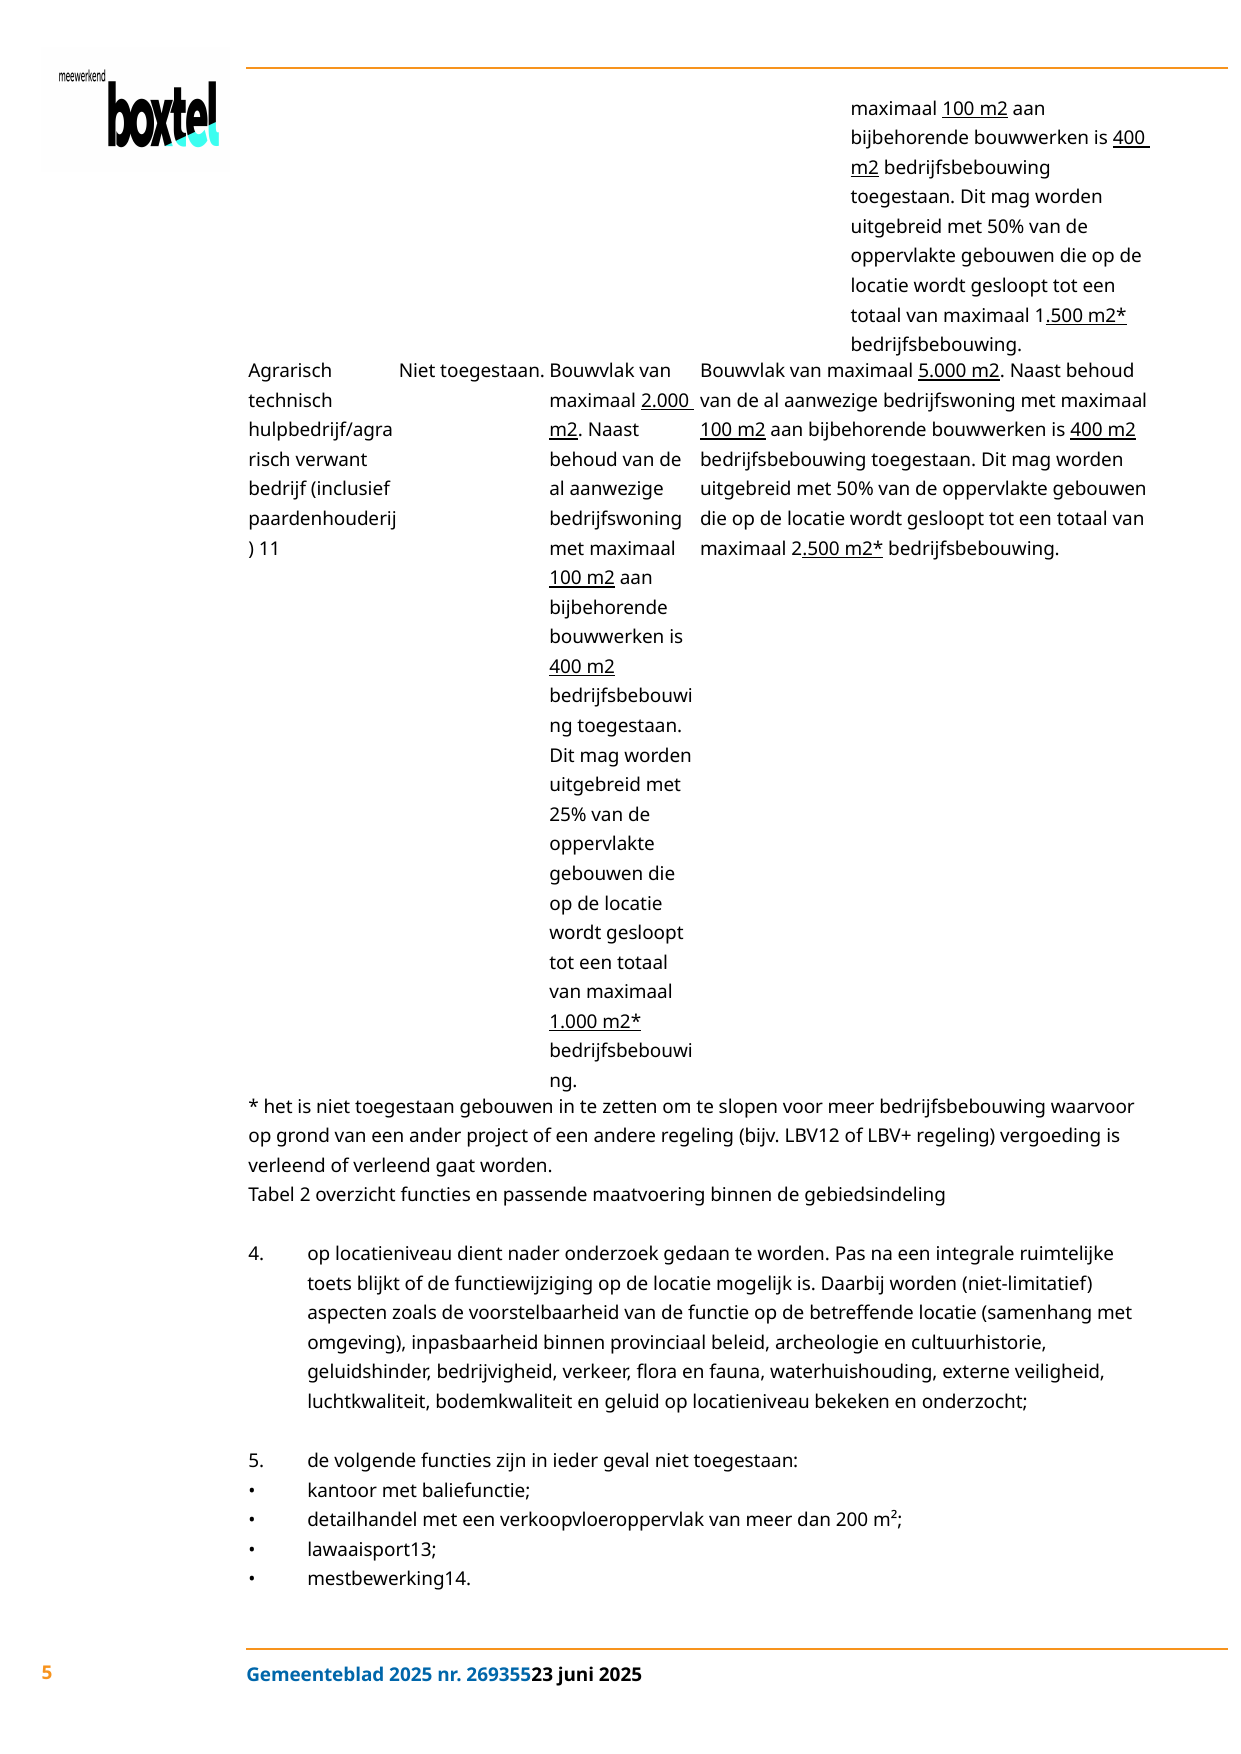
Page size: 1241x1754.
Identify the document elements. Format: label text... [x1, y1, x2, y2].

table_cell maximaal 100 m2 aan bijbehorende bouwwerken is 400 m2 bedrijfsbebouwing toegestaan. Dit mag worden uitgebreid met 50% van de oppervlakte gebouwen die op de locatie wordt gesloopt tot een totaal van maximaal 1.500 m2* bedrijfsbebouwing. [850, 95, 1152, 357]
list lawaaisport13; [248, 1536, 1152, 1562]
table_cell Bouwvlak van maximaal 5.000 m2. Naast behoud van de al aanwezige bedrijfswoning met maximaal 100 m2 aan bijbehorende bouwwerken is 400 m2 bedrijfsbebouwing toegestaan. Dit mag worden uitgebreid met 50% van de oppervlakte gebouwen die op de locatie wordt gesloopt tot een totaal van maximaal 2.500 m2* bedrijfsbebouwing. [700, 357, 1152, 1093]
text Tabel 2 overzicht functies en passende maatvoering binnen de gebiedsindeling [248, 1181, 1152, 1207]
list op locatieniveau dient nader onderzoek gedaan te worden. Pas na een integrale ruimtelijke toets blijkt of de functiewijziging op de locatie mogelijk is. Daarbij worden (niet-limitatief) aspecten zoals de voorstelbaarheid van de functie op de betreffende locatie (samenhang met omgeving), inpasbaarheid binnen provinciaal beleid, archeologie en cultuurhistorie, geluidshinder, bedrijvigheid, verkeer, flora en fauna, waterhuishouding, externe veiligheid, luchtkwaliteit, bodemkwaliteit en geluid op locatieniveau bekeken en onderzocht; [248, 1240, 1152, 1414]
picture [41, 47, 231, 172]
list mestbewerking14. [248, 1566, 1152, 1591]
list detailhandel met een verkoopvloeroppervlak van meer dan 200 m²; [248, 1506, 1152, 1532]
table_cell Niet toegestaan. [399, 357, 549, 1093]
table_cell [399, 95, 850, 357]
table_cell [248, 95, 398, 357]
table_cell * het is niet toegestaan gebouwen in te zetten om te slopen voor meer bedrijfsbebouwing waarvoor op grond van een ander project of een andere regeling (bijv. LBV12 of LBV+ regeling) vergoeding is verleend of verleend gaat worden. [248, 1093, 1152, 1178]
table_cell Bouwvlak van maximaal 2.000 m2. Naast behoud van de al aanwezige bedrijfswoning met maximaal 100 m2 aan bijbehorende bouwwerken is 400 m2 bedrijfsbebouwing toegestaan. Dit mag worden uitgebreid met 25% van de oppervlakte gebouwen die op de locatie wordt gesloopt tot een totaal van maximaal 1.000 m2* bedrijfsbebouwing. [549, 357, 700, 1093]
table_cell Agrarisch technisch hulpbedrijf/agrarisch verwant bedrijf (inclusief paardenhouderij) 11 [248, 357, 398, 1093]
list kantoor met baliefunctie; [248, 1477, 1152, 1503]
list de volgende functies zijn in ieder geval niet toegestaan: [248, 1447, 1152, 1473]
